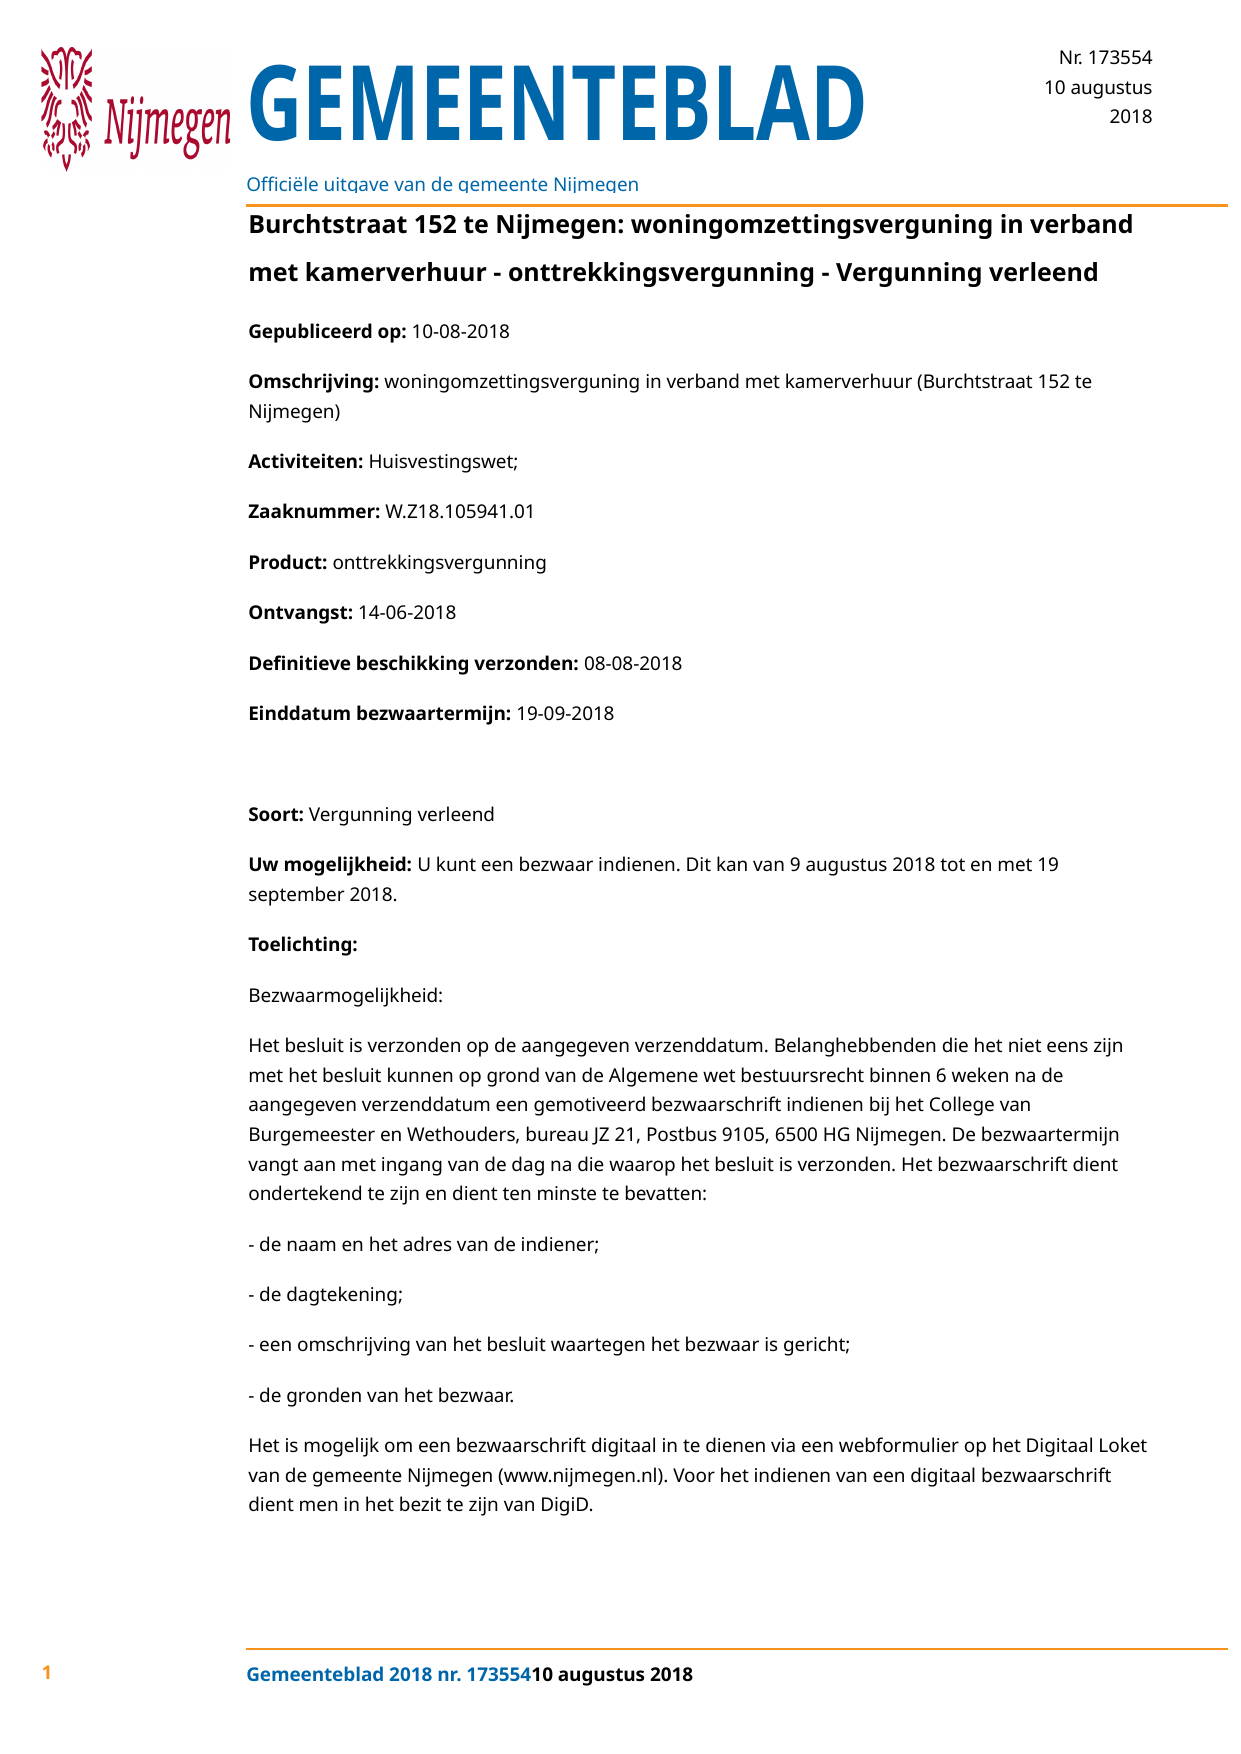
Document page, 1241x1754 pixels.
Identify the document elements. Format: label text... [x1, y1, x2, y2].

text - de dagtekening; [248, 1281, 1152, 1307]
text Omschrijving: woningomzettingsverguning in verband met kamerverhuur (Burchtstraat 152 te Nijmegen) [248, 368, 1152, 424]
picture [41, 47, 231, 172]
text Activiteiten: Huisvestingswet; [248, 448, 1152, 474]
text Het is mogelijk om een bezwaarschrift digitaal in te dienen via een webformulier op het Digitaal Loket van de gemeente Nijmegen (www.nijmegen.nl). Voor het indienen van een digitaal bezwaarschrift dient men in het bezit te zijn van DigiD. [248, 1432, 1152, 1517]
text Uw mogelijkheid: U kunt een bezwaar indienen. Dit kan van 9 augustus 2018 tot en met 19 september 2018. [248, 852, 1152, 907]
text Burchtstraat 152 te Nijmegen: woningomzettingsverguning in verband met kamerverhuur - onttrekkingsvergunning - Vergunning verleend [248, 207, 1152, 288]
text Product: onttrekkingsvergunning [248, 549, 1152, 575]
text - de gronden van het bezwaar. [248, 1382, 1152, 1408]
text Einddatum bezwaartermijn: 19-09-2018 [248, 700, 1152, 726]
text Gepubliceerd op: 10-08-2018 [248, 318, 1152, 344]
text Ontvangst: 14-06-2018 [248, 599, 1152, 625]
text Het besluit is verzonden op de aangegeven verzenddatum. Belanghebbenden die het niet eens zijn met het besluit kunnen op grond van de Algemene wet bestuursrecht binnen 6 weken na de aangegeven verzenddatum een gemotiveerd bezwaarschrift indienen bij het College van Burgemeester en Wethouders, bureau JZ 21, Postbus 9105, 6500 HG Nijmegen. De bezwaartermijn vangt aan met ingang van de dag na die waarop het besluit is verzonden. Het bezwaarschrift dient ondertekend te zijn en dient ten minste te bevatten: [248, 1032, 1152, 1206]
text Bezwaarmogelijkheid: [248, 982, 1152, 1008]
text Toelichting: [248, 932, 1152, 957]
text Zaaknummer: W.Z18.105941.01 [248, 499, 1152, 524]
text Soort: Vergunning verleend [248, 801, 1152, 827]
text Definitieve beschikking verzonden: 08-08-2018 [248, 650, 1152, 676]
text - de naam en het adres van de indiener; [248, 1231, 1152, 1257]
text - een omschrijving van het besluit waartegen het bezwaar is gericht; [248, 1332, 1152, 1357]
